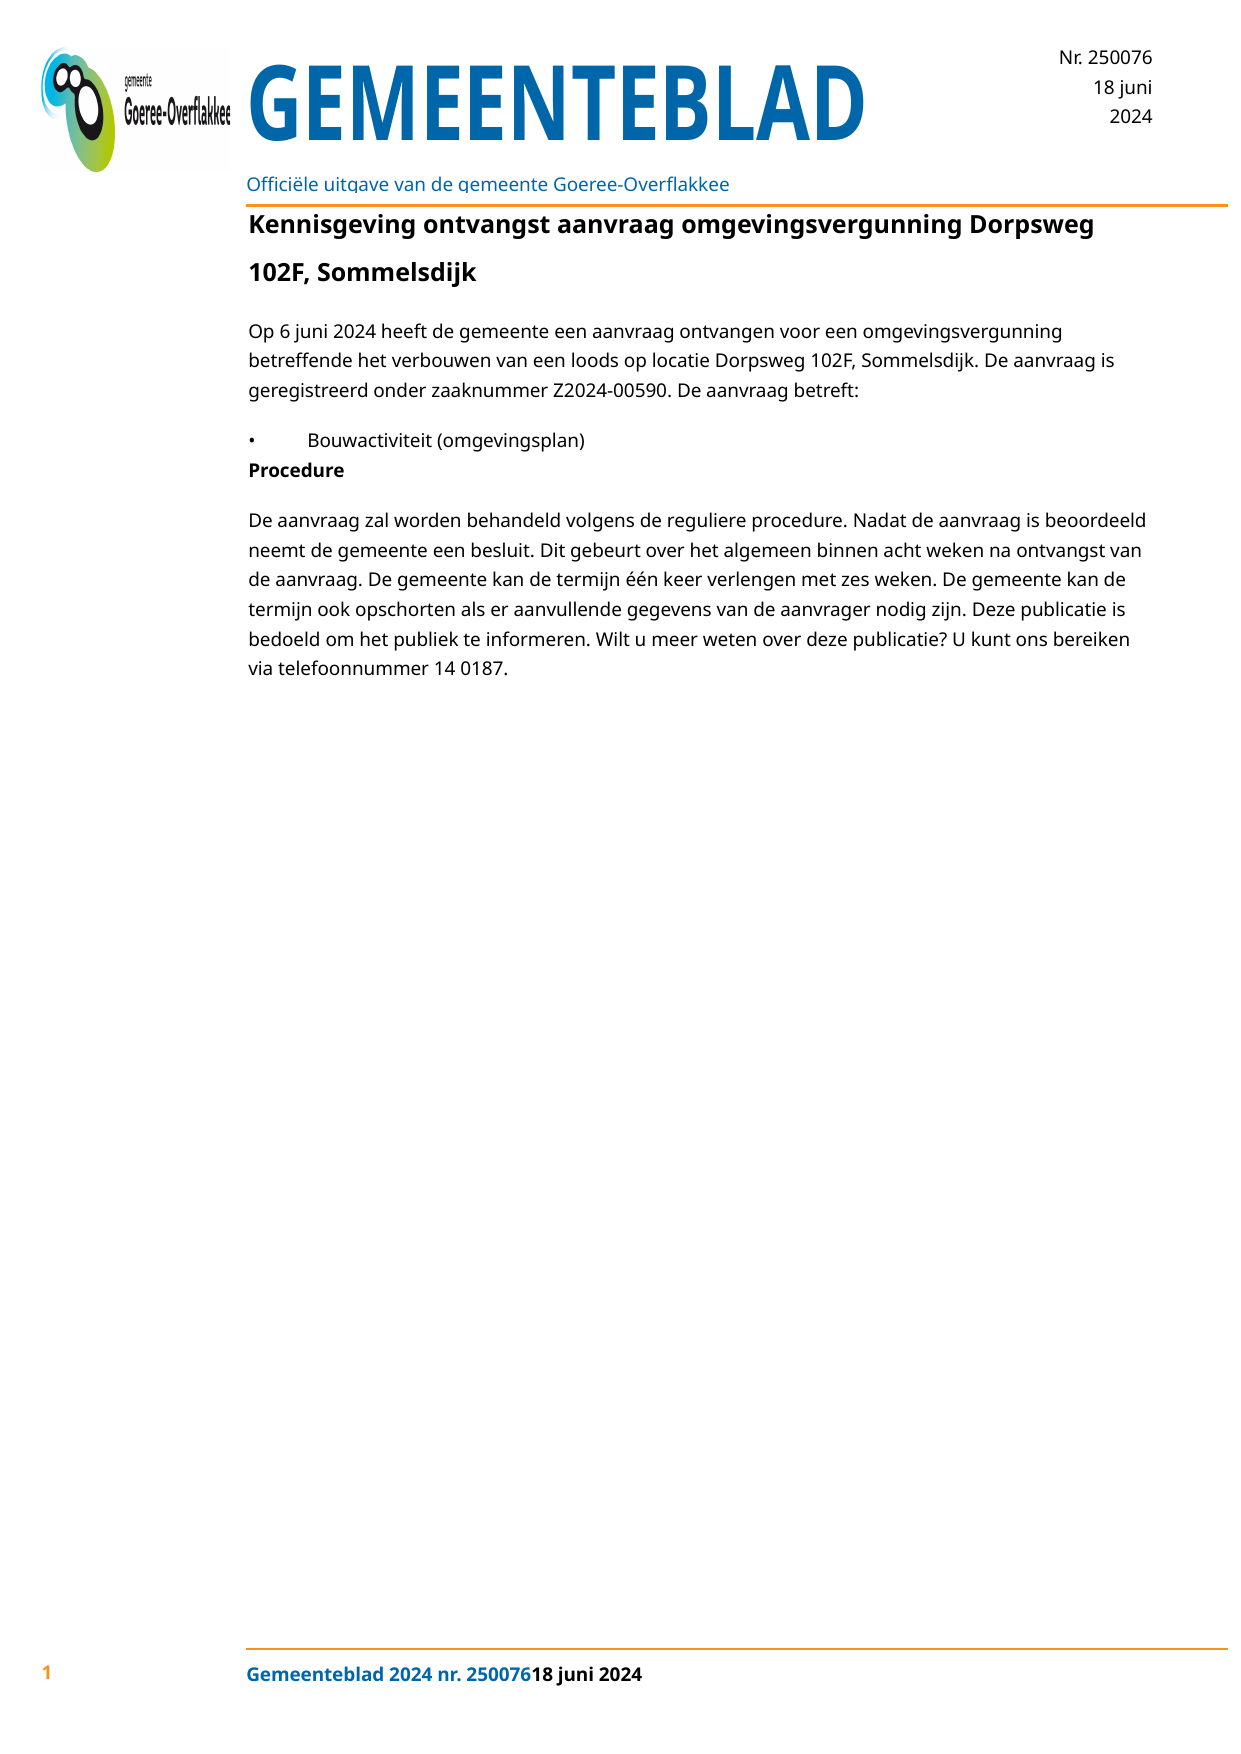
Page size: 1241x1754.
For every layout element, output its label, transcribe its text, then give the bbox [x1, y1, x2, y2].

text Op 6 juni 2024 heeft de gemeente een aanvraag ontvangen voor een omgevingsvergunning betreffende het verbouwen van een loods op locatie Dorpsweg 102F, Sommelsdijk. De aanvraag is geregistreerd onder zaaknummer Z2024-00590. De aanvraag betreft: [248, 318, 1152, 403]
text Kennisgeving ontvangst aanvraag omgevingsvergunning Dorpsweg 102F, Sommelsdijk [248, 207, 1152, 288]
text De aanvraag zal worden behandeld volgens de reguliere procedure. Nadat de aanvraag is beoordeeld neemt de gemeente een besluit. Dit gebeurt over het algemeen binnen acht weken na ontvangst van de aanvraag. De gemeente kan de termijn één keer verlengen met zes weken. De gemeente kan de termijn ook opschorten als er aanvullende gegevens van de aanvrager nodig zijn. Deze publicatie is bedoeld om het publiek te informeren. Wilt u meer weten over deze publicatie? U kunt ons bereiken via telefoonnummer 14 0187. [248, 507, 1152, 681]
list Bouwactiviteit (omgevingsplan) [248, 427, 1152, 453]
text Procedure [248, 457, 1152, 483]
picture [41, 47, 231, 172]
